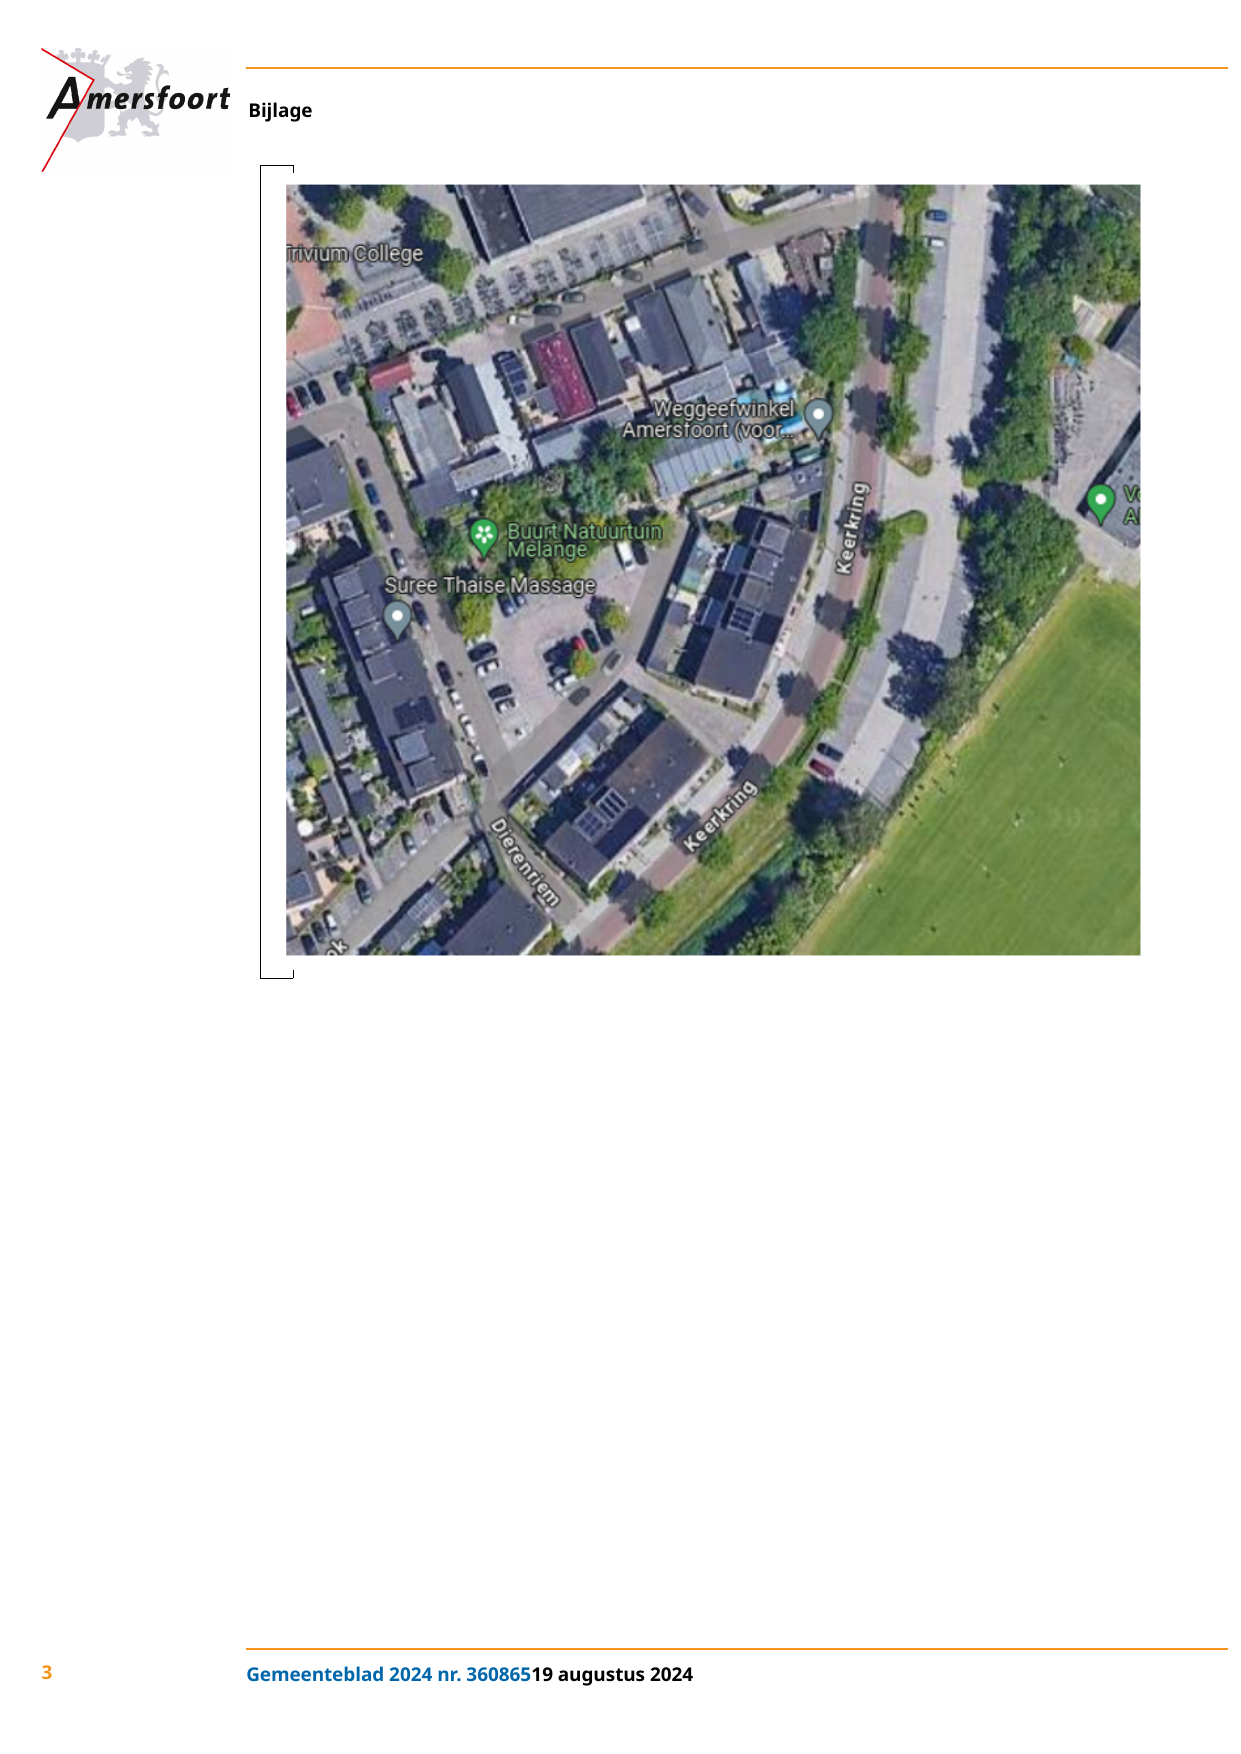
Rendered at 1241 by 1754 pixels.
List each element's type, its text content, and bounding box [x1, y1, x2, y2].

picture [268, 173, 1155, 970]
picture [41, 47, 231, 172]
text Bijlage [248, 95, 1152, 123]
